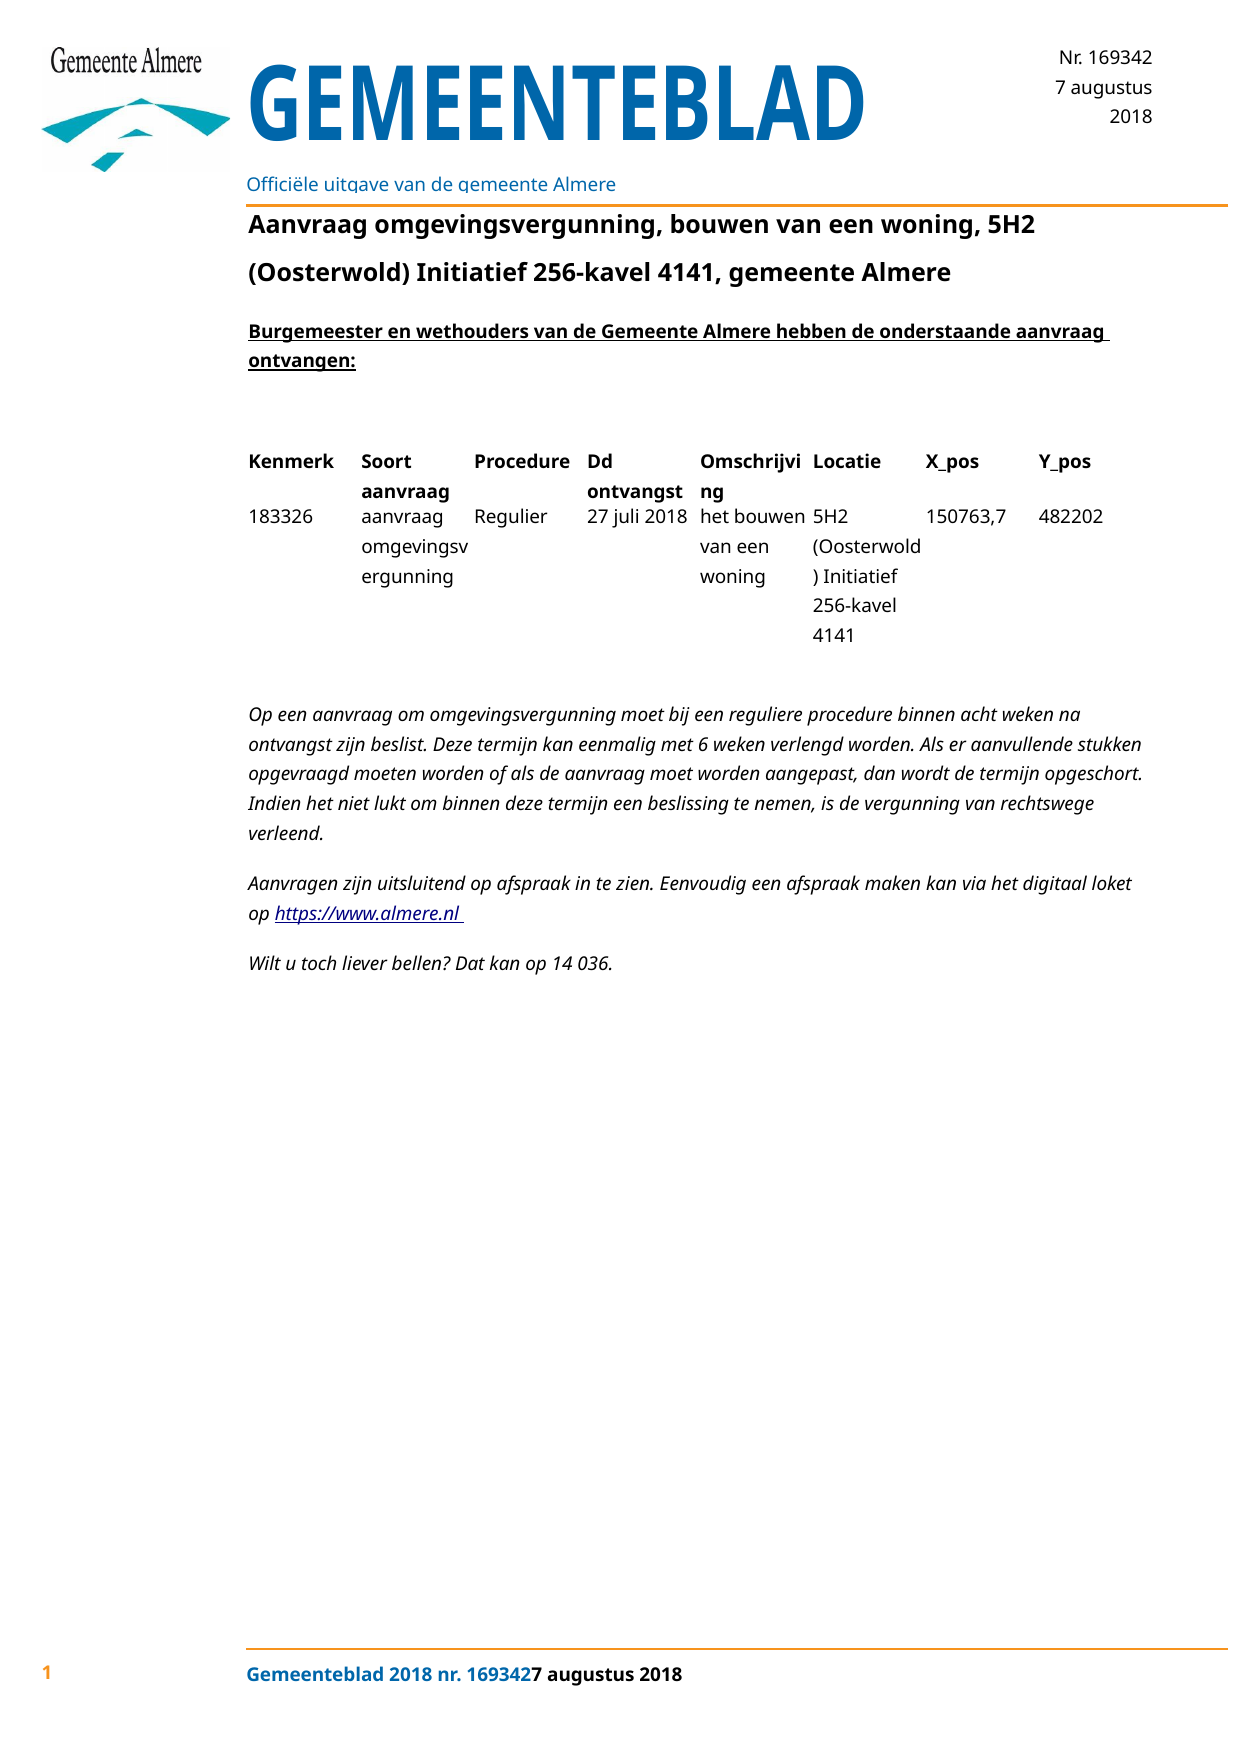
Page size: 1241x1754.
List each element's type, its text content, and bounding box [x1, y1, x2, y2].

table_header Omschrijving [700, 449, 813, 504]
text Aanvragen zijn uitsluitend op afspraak in te zien. Eenvoudig een afspraak maken kan via het digitaal loket op https://www.almere.nl [248, 870, 1152, 926]
table_header Procedure [474, 449, 587, 504]
table_cell 482202 [1039, 504, 1152, 648]
table_cell Regulier [474, 504, 587, 648]
table_cell aanvraag omgevingsvergunning [361, 504, 474, 648]
table_cell 5H2 (Oosterwold) Initiatief 256-kavel 4141 [813, 504, 926, 648]
table_header Soort aanvraag [361, 449, 474, 504]
table_header Y_pos [1039, 449, 1152, 504]
table_header X_pos [926, 449, 1038, 504]
text Aanvraag omgevingsvergunning, bouwen van een woning, 5H2 (Oosterwold) Initiatief 256-kavel 4141, gemeente Almere [248, 207, 1152, 288]
table_header Dd ontvangst [587, 449, 700, 504]
text Burgemeester en wethouders van de Gemeente Almere hebben de onderstaande aanvraag ontvangen: [248, 318, 1152, 373]
text Op een aanvraag om omgevingsvergunning moet bij een reguliere procedure binnen acht weken na ontvangst zijn beslist. Deze termijn kan eenmalig met 6 weken verlengd worden. Als er aanvullende stukken opgevraagd moeten worden of als de aanvraag moet worden aangepast, dan wordt de termijn opgeschort. Indien het niet lukt om binnen deze termijn een beslissing te nemen, is de vergunning van rechtswege verleend. [248, 701, 1152, 846]
table_header Kenmerk [248, 449, 361, 504]
table_cell 27 juli 2018 [587, 504, 700, 648]
table_cell 183326 [248, 504, 361, 648]
table_cell het bouwen van een woning [700, 504, 813, 648]
text Wilt u toch liever bellen? Dat kan op 14 036. [248, 950, 1152, 976]
picture [41, 47, 231, 172]
table_header Locatie [813, 449, 926, 504]
table_cell 150763,7 [926, 504, 1038, 648]
